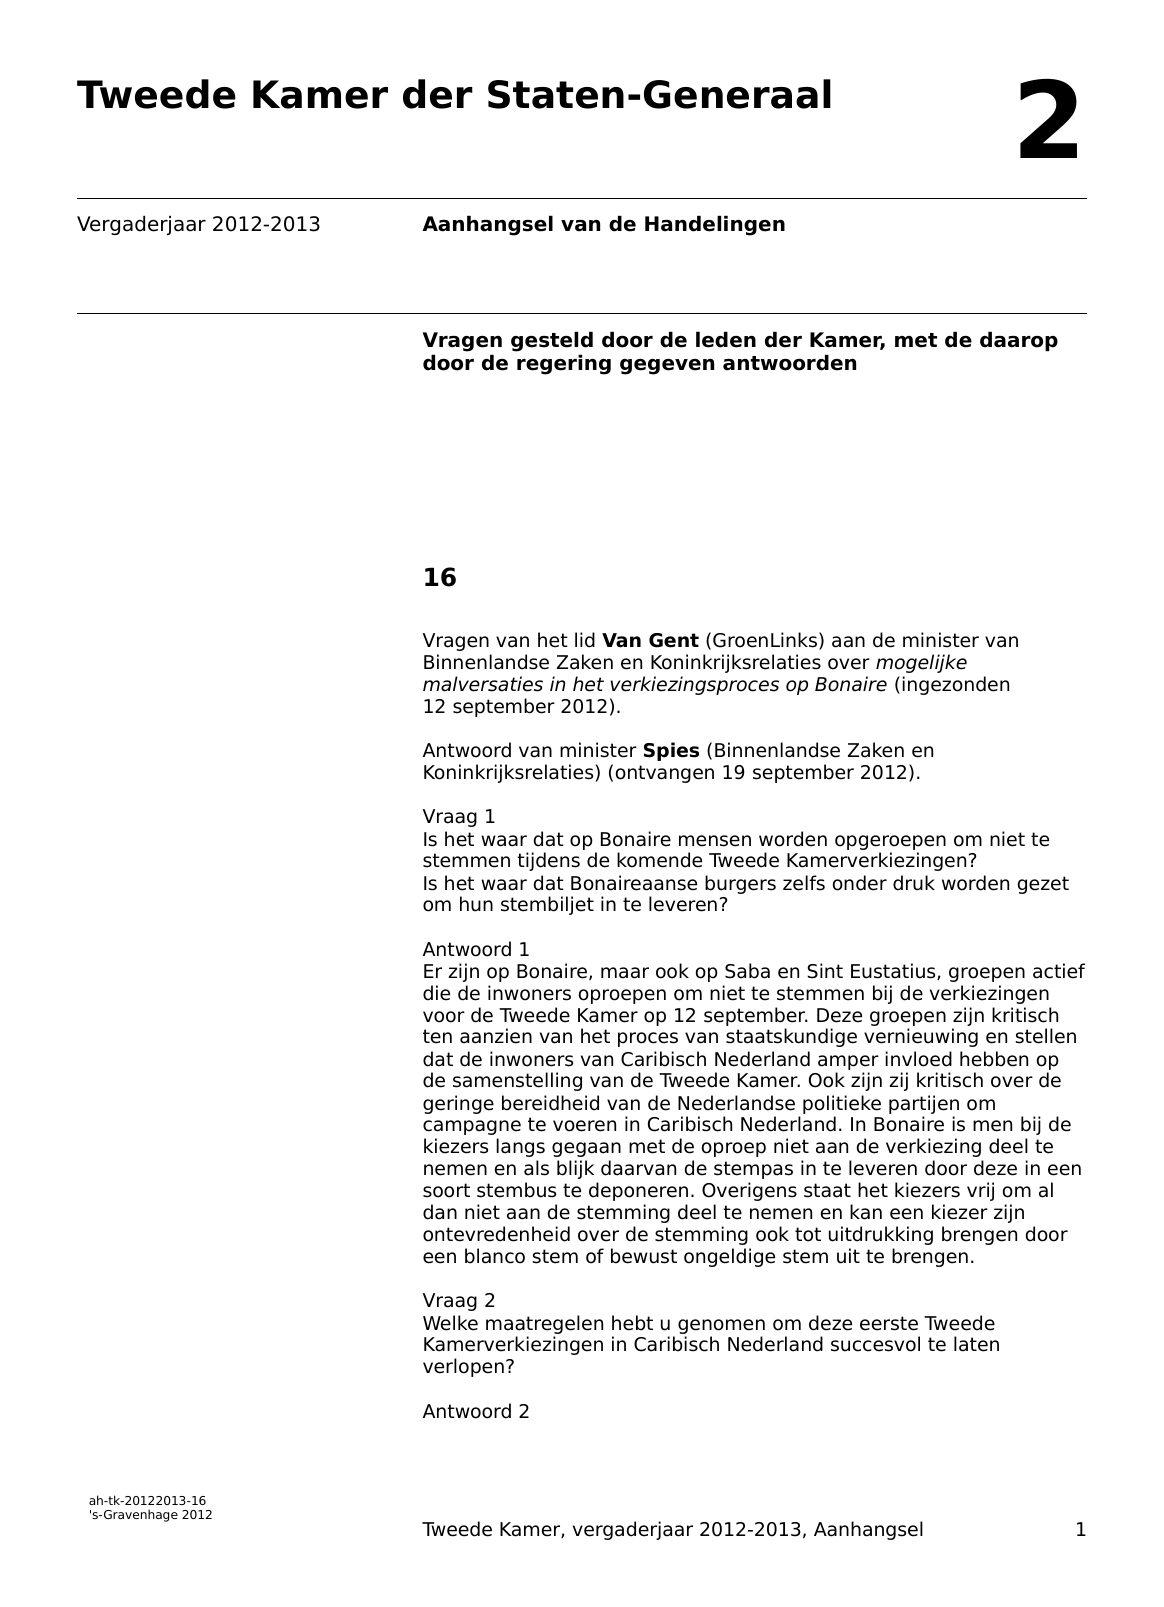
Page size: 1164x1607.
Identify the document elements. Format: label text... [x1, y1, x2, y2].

table_cell Vragen gesteld door de leden der Kamer, met de daarop door de regering gegeven antwoorden [422, 314, 1087, 375]
table_cell Aanhangsel van de Handelingen [422, 199, 1087, 313]
text Antwoord 1 [422, 938, 1087, 961]
text Antwoord van minister Spies (Binnenlandse Zaken en Koninkrijksrelaties) (ontvangen 19 september 2012). [422, 740, 1087, 784]
text Is het waar dat Bonaireaanse burgers zelfs onder druk worden gezet om hun stembiljet in te leveren? [422, 872, 1087, 916]
text 16 [422, 563, 1087, 592]
table_cell Vergaderjaar 2012-2013 [77, 199, 422, 313]
table_header Tweede Kamer der Staten-Generaal [77, 59, 886, 198]
text 's-Gravenhage 2012 [88, 1508, 323, 1522]
table_header 2 [886, 59, 1087, 198]
text Vragen van het lid Van Gent (GroenLinks) aan de minister van Binnenlandse Zaken en Koninkrijksrelaties over mogelijke malversaties in het verkiezingsproces op Bonaire (ingezonden 12 september 2012). [422, 630, 1087, 718]
text Vraag 1 [422, 806, 1087, 828]
text Er zijn op Bonaire, maar ook op Saba en Sint Eustatius, groepen actief die de inwoners oproepen om niet te stemmen bij de verkiezingen voor de Tweede Kamer op 12 september. Deze groepen zijn kritisch ten aanzien van het proces van staatskundige vernieuwing en stellen dat de inwoners van Caribisch Nederland amper invloed hebben op de samenstelling van de Tweede Kamer. Ook zijn zij kritisch over de geringe bereidheid van de Nederlandse politieke partijen om campagne te voeren in Caribisch Nederland. In Bonaire is men bij de kiezers langs gegaan met de oproep niet aan de verkiezing deel te nemen en als blijk daarvan de stempas in te leveren door deze in een soort stembus te deponeren. Overigens staat het kiezers vrij om al dan niet aan de stemming deel te nemen en kan een kiezer zijn ontevredenheid over de stemming ook tot uitdrukking brengen door een blanco stem of bewust ongeldige stem uit te brengen. [422, 961, 1087, 1268]
text ah-tk-20122013-16 [88, 1494, 323, 1508]
text Welke maatregelen hebt u genomen om deze eerste Tweede Kamerverkiezingen in Caribisch Nederland succesvol te laten verlopen? [422, 1312, 1087, 1378]
text Is het waar dat op Bonaire mensen worden opgeroepen om niet te stemmen tijdens de komende Tweede Kamerverkiezingen? [422, 828, 1087, 872]
text Antwoord 2 [422, 1401, 1087, 1422]
text Vraag 2 [422, 1290, 1087, 1312]
table_cell [77, 314, 422, 375]
